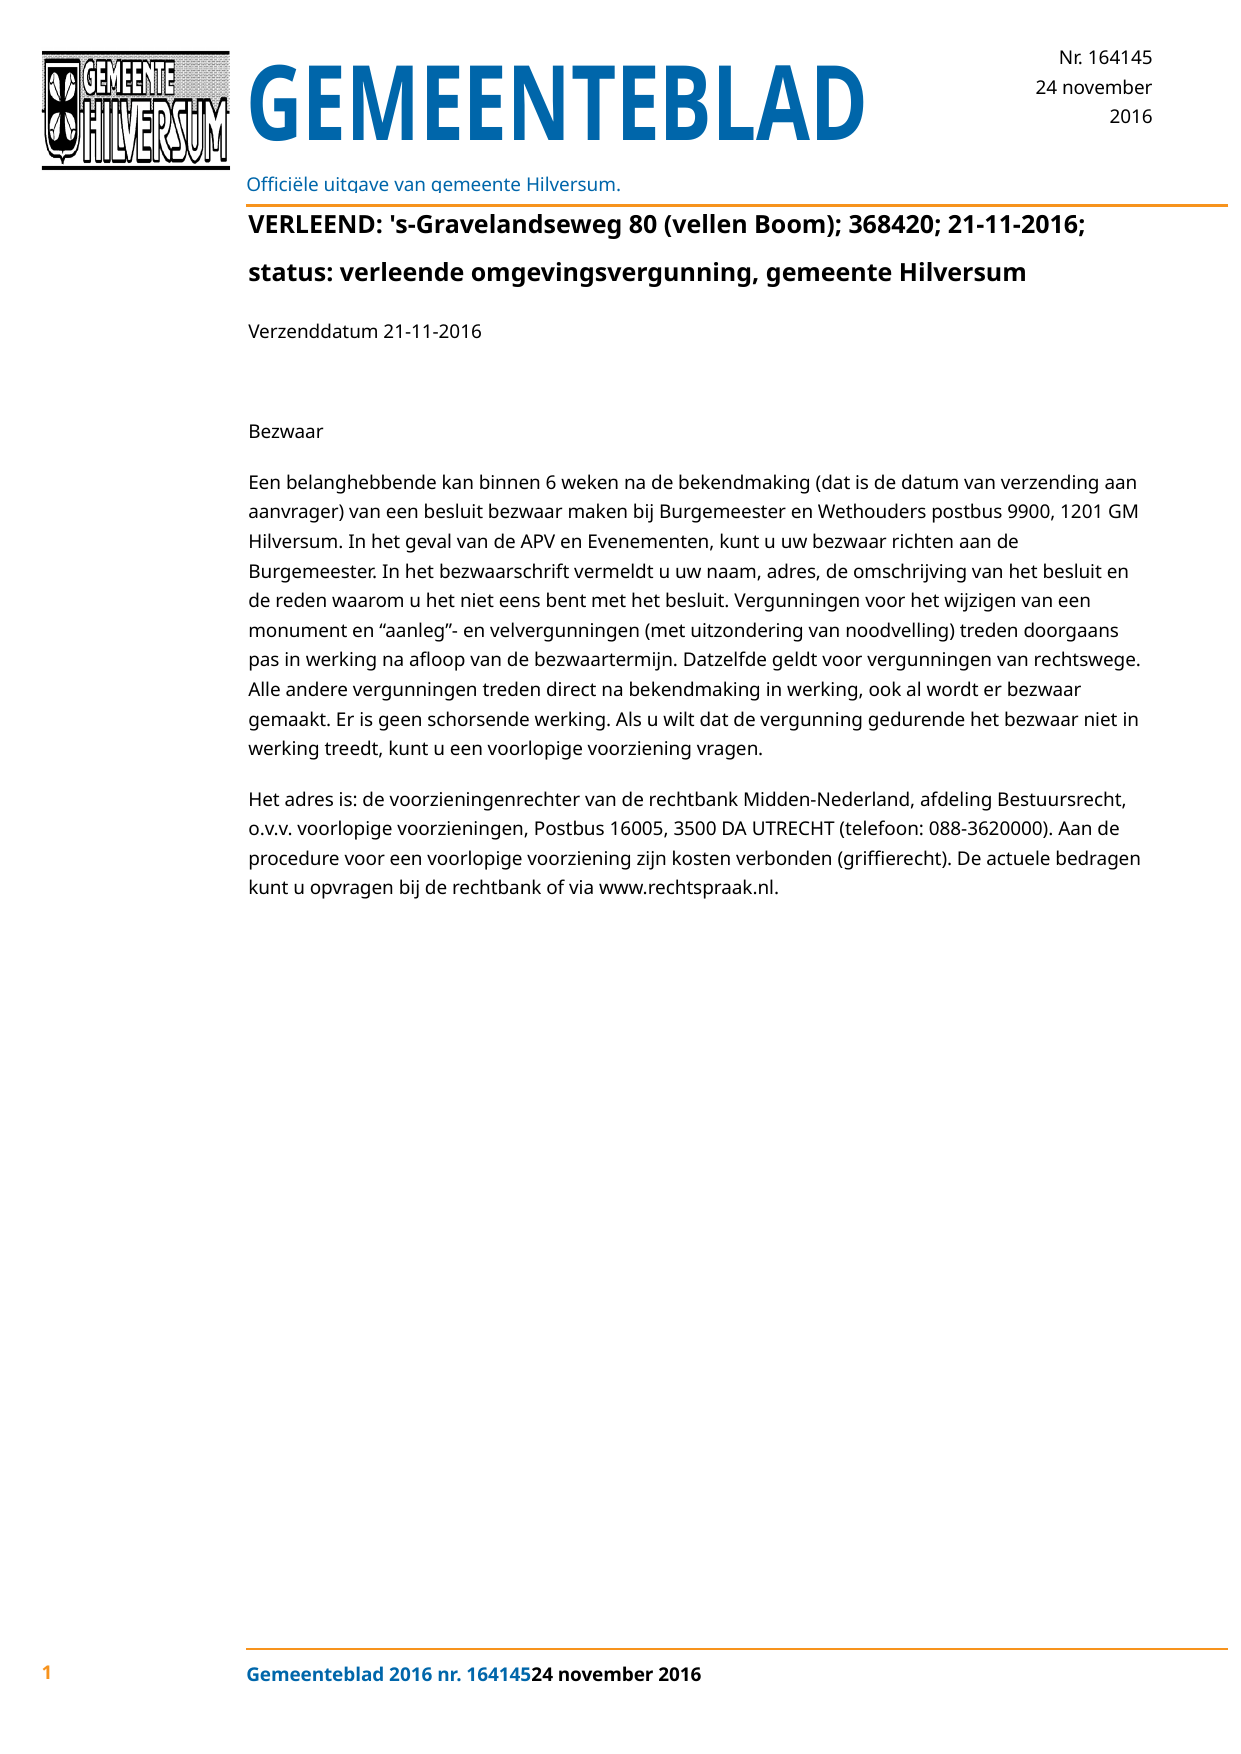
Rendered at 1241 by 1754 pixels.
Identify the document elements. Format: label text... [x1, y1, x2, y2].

text VERLEEND: 's-Gravelandseweg 80 (vellen Boom); 368420; 21-11-2016; status: verleende omgevingsvergunning, gemeente Hilversum [248, 207, 1152, 288]
text Een belanghebbende kan binnen 6 weken na de bekendmaking (dat is de datum van verzending aan aanvrager) van een besluit bezwaar maken bij Burgemeester en Wethouders postbus 9900, 1201 GM Hilversum. In het geval van de APV en Evenementen, kunt u uw bezwaar richten aan de Burgemeester. In het bezwaarschrift vermeldt u uw naam, adres, de omschrijving van het besluit en de reden waarom u het niet eens bent met het besluit. Vergunningen voor het wijzigen van een monument en “aanleg”- en velvergunningen (met uitzondering van noodvelling) treden doorgaans pas in werking na afloop van de bezwaartermijn. Datzelfde geldt voor vergunningen van rechtswege. Alle andere vergunningen treden direct na bekendmaking in werking, ook al wordt er bezwaar gemaakt. Er is geen schorsende werking. Als u wilt dat de vergunning gedurende het bezwaar niet in werking treedt, kunt u een voorlopige voorziening vragen. [248, 469, 1152, 761]
text Bezwaar [248, 419, 1152, 444]
picture [41, 47, 231, 172]
text Het adres is: de voorzieningenrechter van de rechtbank Midden-Nederland, afdeling Bestuursrecht, o.v.v. voorlopige voorzieningen, Postbus 16005, 3500 DA UTRECHT (telefoon: 088-3620000). Aan de procedure voor een voorlopige voorziening zijn kosten verbonden (griffierecht). De actuele bedragen kunt u opvragen bij de rechtbank of via www.rechtspraak.nl. [248, 786, 1152, 900]
text Verzenddatum 21-11-2016 [248, 318, 1152, 344]
